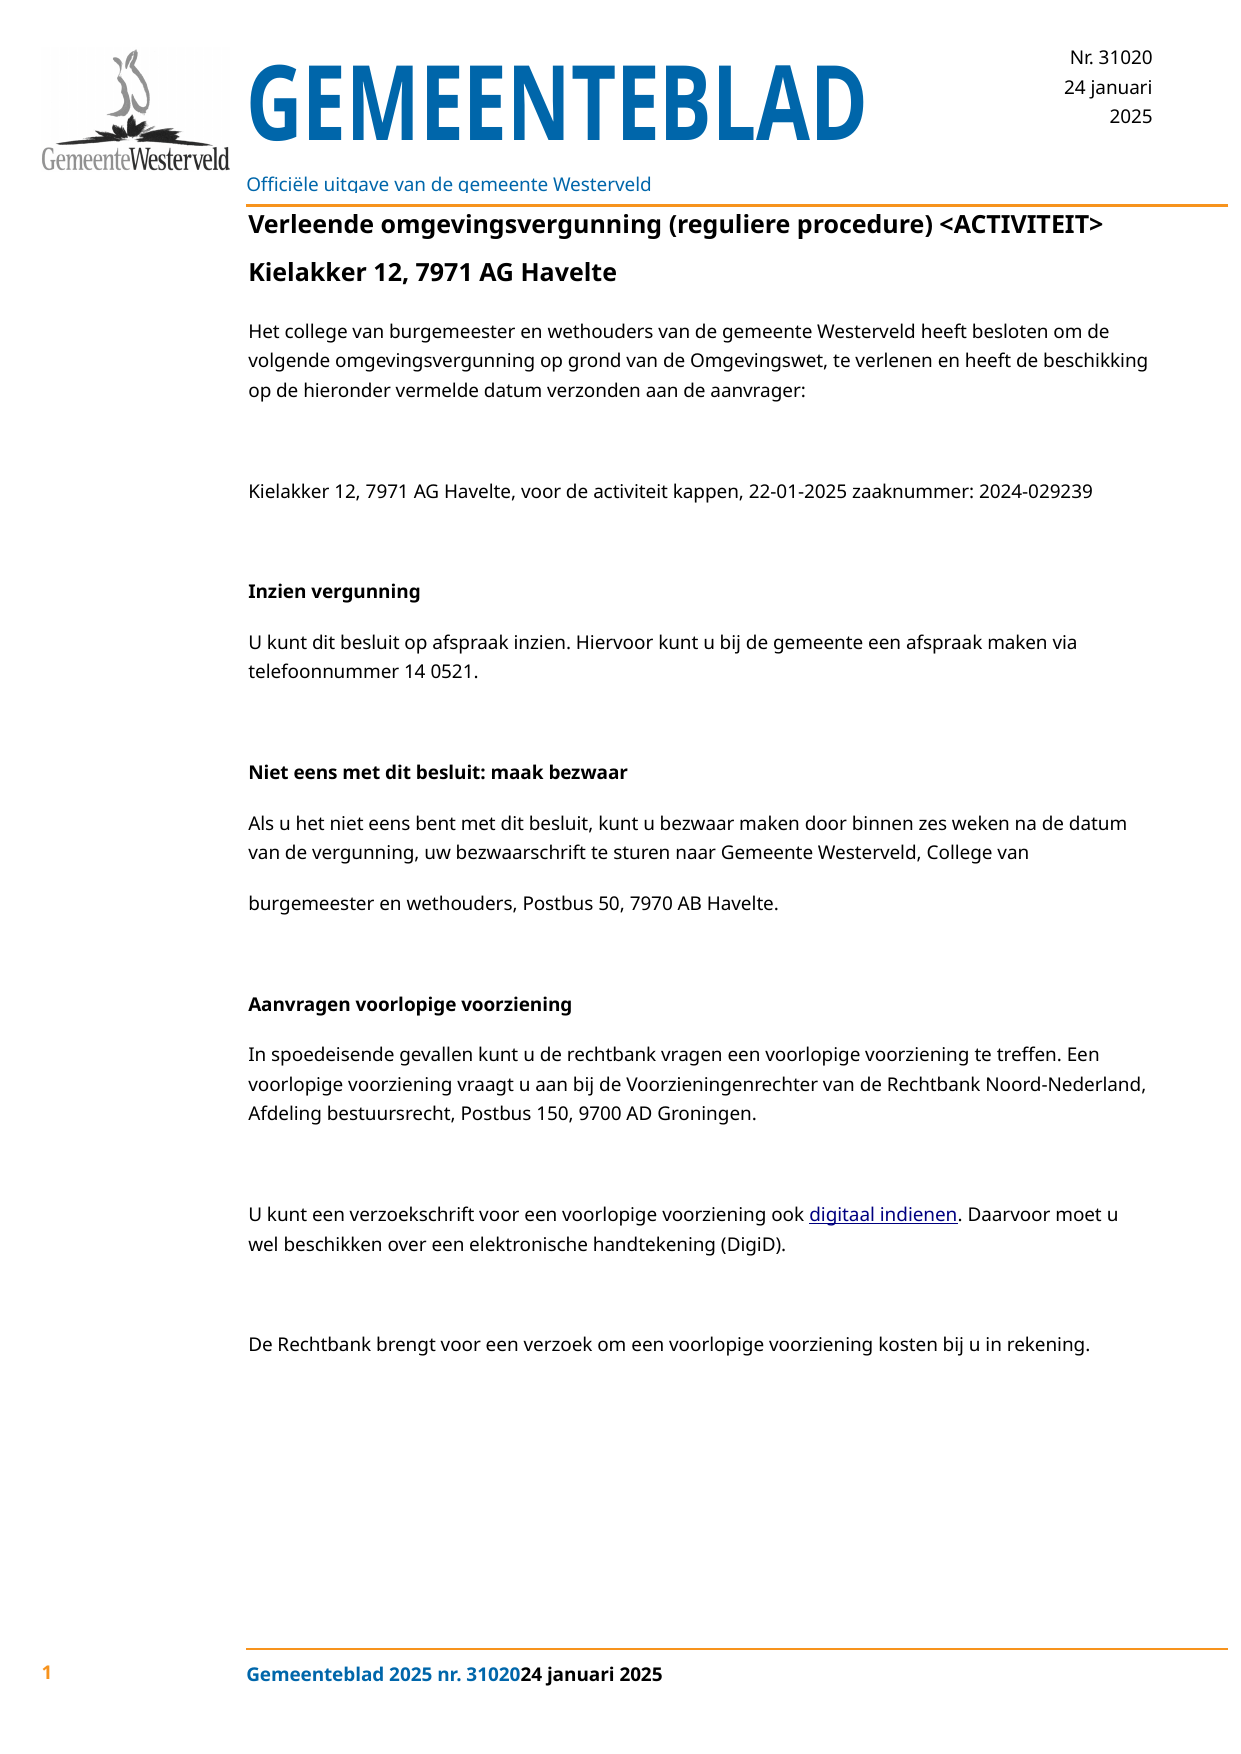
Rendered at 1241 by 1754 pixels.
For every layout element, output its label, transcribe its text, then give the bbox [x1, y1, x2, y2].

text Het college van burgemeester en wethouders van de gemeente Westerveld heeft besloten om de volgende omgevingsvergunning op grond van de Omgevingswet, te verlenen en heeft de beschikking op de hieronder vermelde datum verzonden aan de aanvrager: [248, 318, 1152, 403]
text Als u het niet eens bent met dit besluit, kunt u bezwaar maken door binnen zes weken na de datum van de vergunning, uw bezwaarschrift te sturen naar Gemeente Westerveld, College van [248, 810, 1152, 865]
text U kunt een verzoekschrift voor een voorlopige voorziening ook digitaal indienen. Daarvoor moet u wel beschikken over een elektronische handtekening (DigiD). [248, 1201, 1152, 1257]
text U kunt dit besluit op afspraak inzien. Hiervoor kunt u bij de gemeente een afspraak maken via telefoonnummer 14 0521. [248, 629, 1152, 684]
picture [41, 47, 231, 172]
text In spoedeisende gevallen kunt u de rechtbank vragen een voorlopige voorziening te treffen. Een voorlopige voorziening vraagt u aan bij de Voorzieningenrechter van de Rechtbank Noord-Nederland, Afdeling bestuursrecht, Postbus 150, 9700 AD Groningen. [248, 1041, 1152, 1126]
text Aanvragen voorlopige voorziening [248, 991, 1152, 1017]
text Inzien vergunning [248, 579, 1152, 604]
text Kielakker 12, 7971 AG Havelte, voor de activiteit kappen, 22-01-2025 zaaknummer: 2024-029239 [248, 478, 1152, 504]
text De Rechtbank brengt voor een verzoek om een voorlopige voorziening kosten bij u in rekening. [248, 1332, 1152, 1357]
text Niet eens met dit besluit: maak bezwaar [248, 759, 1152, 785]
text burgemeester en wethouders, Postbus 50, 7970 AB Havelte. [248, 890, 1152, 916]
text Verleende omgevingsvergunning (reguliere procedure) <ACTIVITEIT> Kielakker 12, 7971 AG Havelte [248, 207, 1152, 288]
